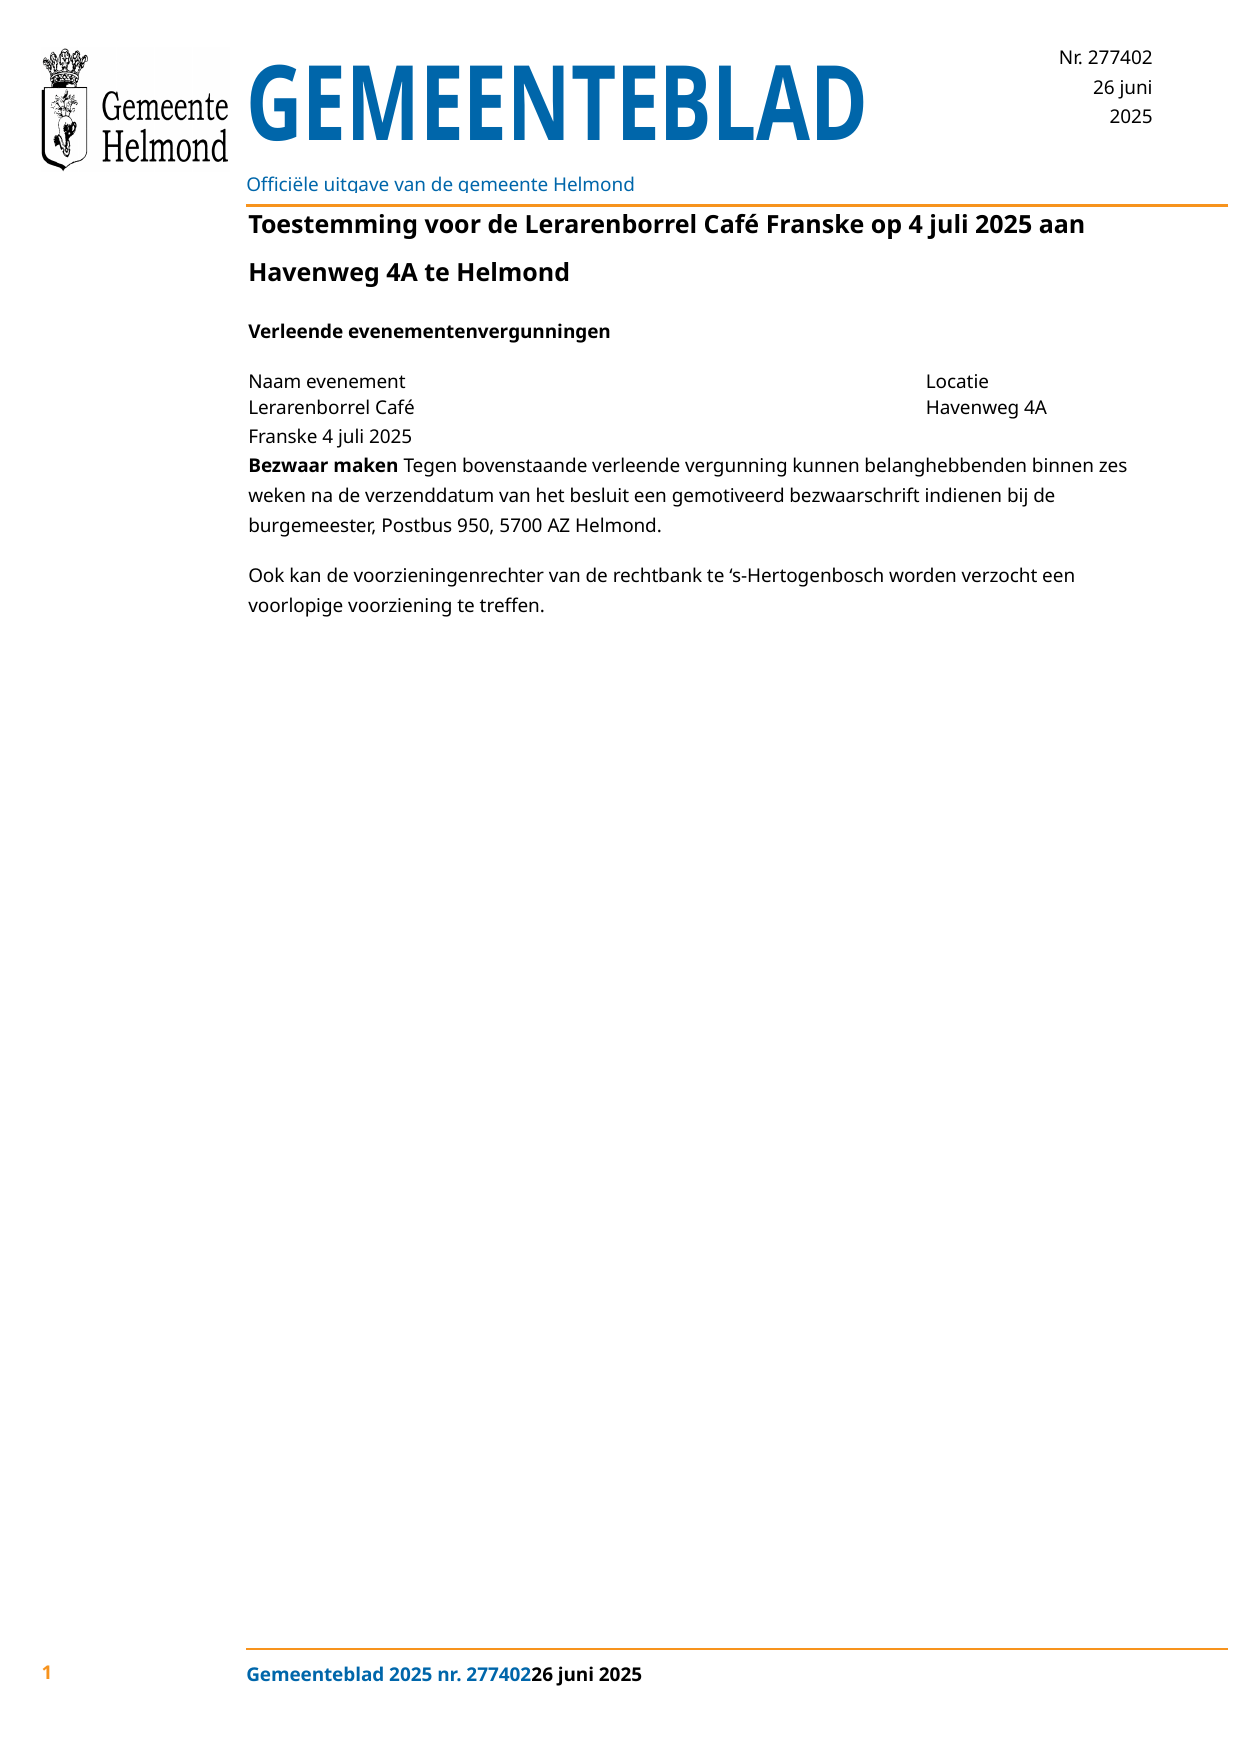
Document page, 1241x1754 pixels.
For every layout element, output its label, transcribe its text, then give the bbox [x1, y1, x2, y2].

table_cell [700, 394, 926, 449]
text Bezwaar maken Tegen bovenstaande verleende vergunning kunnen belanghebbenden binnen zes weken na de verzenddatum van het besluit een gemotiveerd bezwaarschrift indienen bij de burgemeester, Postbus 950, 5700 AZ Helmond. [248, 453, 1152, 538]
table_cell Lerarenborrel Café Franske 4 juli 2025 [248, 394, 474, 449]
picture [41, 47, 231, 172]
text Verleende evenementenvergunningen [248, 318, 1152, 344]
text Ook kan de voorzieningenrechter van de rechtbank te ‘s-Hertogenbosch worden verzocht een voorlopige voorziening te treffen. [248, 562, 1152, 618]
text Toestemming voor de Lerarenborrel Café Franske op 4 juli 2025 aan Havenweg 4A te Helmond [248, 207, 1152, 288]
table_header [474, 369, 700, 394]
table_cell Havenweg 4A [926, 394, 1152, 449]
table_cell [474, 394, 700, 449]
table_header Naam evenement [248, 369, 474, 394]
table_header [700, 369, 926, 394]
table_header Locatie [926, 369, 1152, 394]
